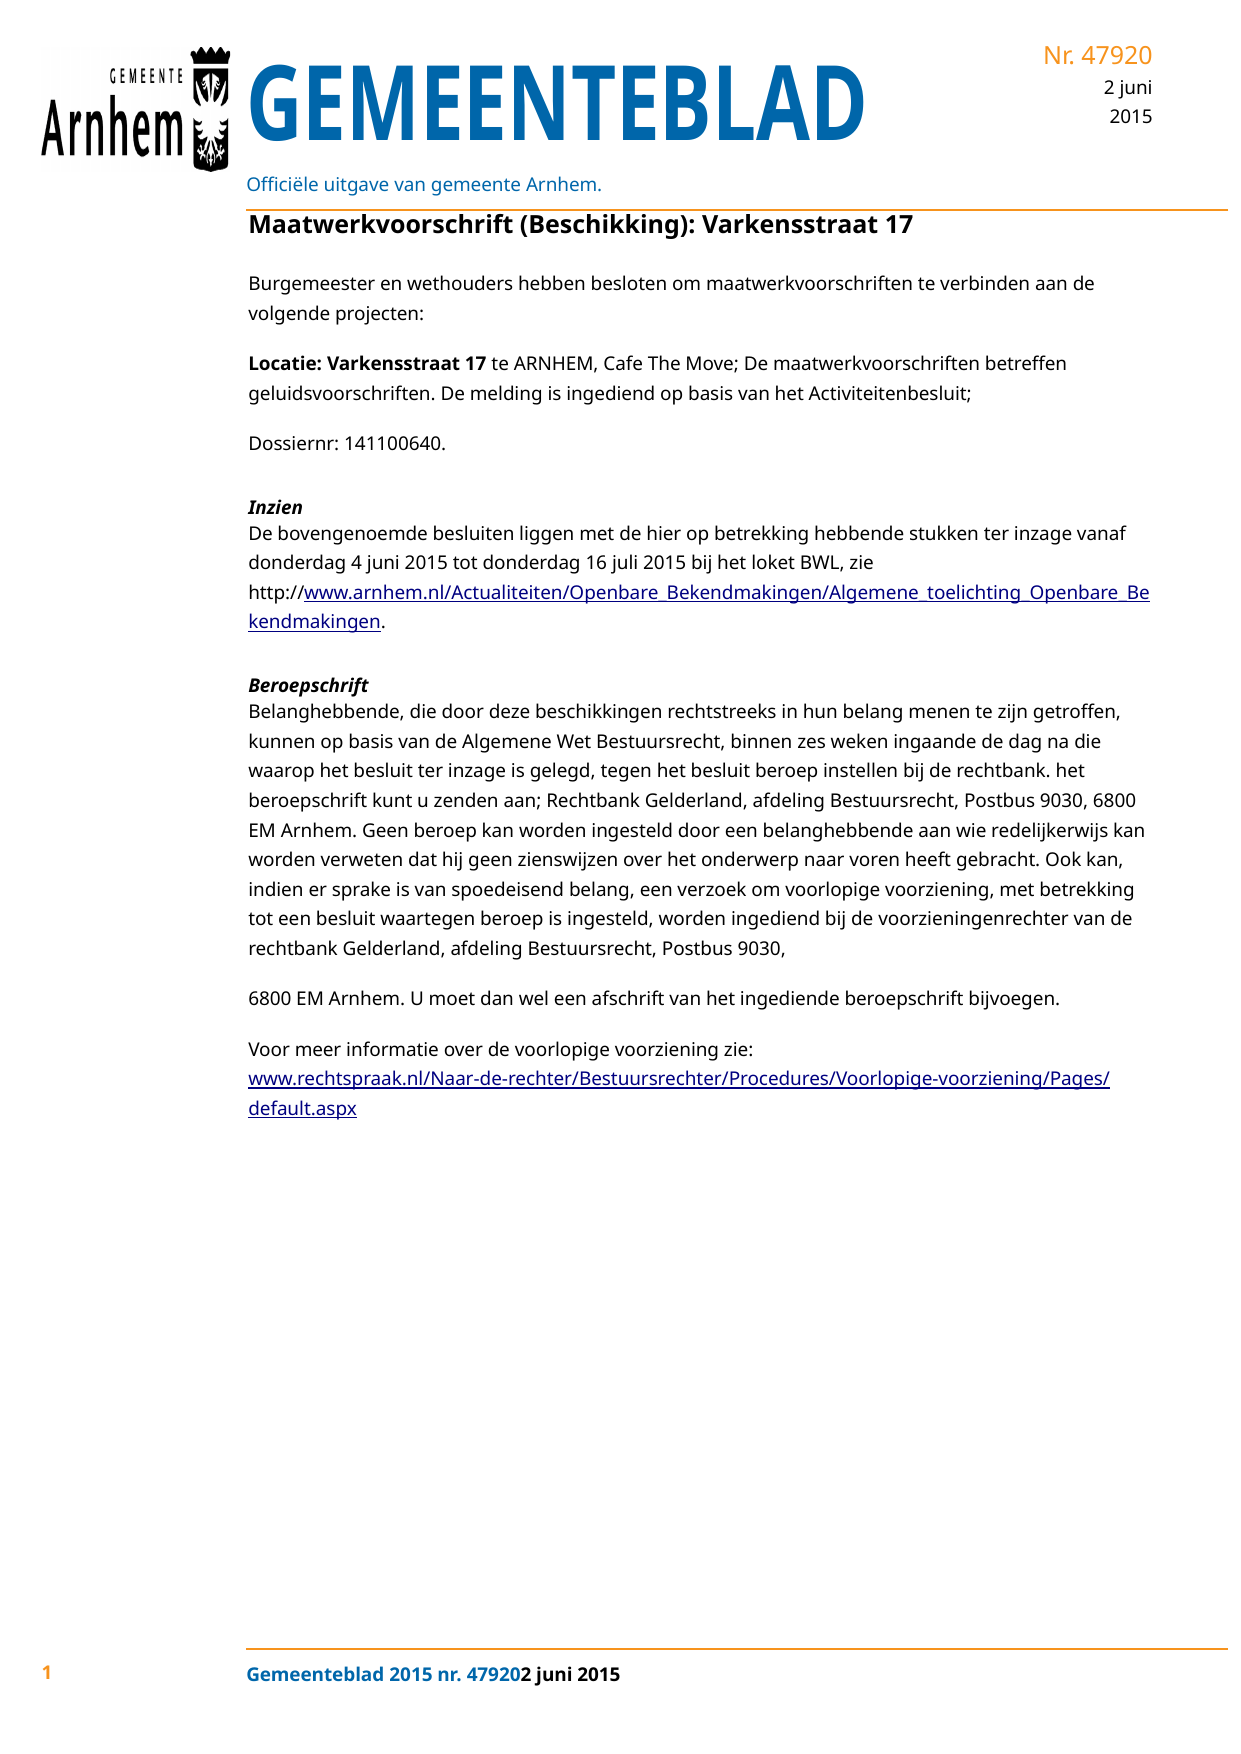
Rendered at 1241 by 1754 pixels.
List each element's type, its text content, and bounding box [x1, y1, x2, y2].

text Belanghebbende, die door deze beschikkingen rechtstreeks in hun belang menen te zijn getroffen, kunnen op basis van de Algemene Wet Bestuursrecht, binnen zes weken ingaande de dag na die waarop het besluit ter inzage is gelegd, tegen het besluit beroep instellen bij de rechtbank. het beroepschrift kunt u zenden aan; Rechtbank Gelderland, afdeling Bestuursrecht, Postbus 9030, 6800 EM Arnhem. Geen beroep kan worden ingesteld door een belanghebbende aan wie redelijkerwijs kan worden verweten dat hij geen zienswijzen over het onderwerp naar voren heeft gebracht. Ook kan, indien er sprake is van spoedeisend belang, een verzoek om voorlopige voorziening, met betrekking tot een besluit waartegen beroep is ingesteld, worden ingediend bij de voorzieningenrechter van de rechtbank Gelderland, afdeling Bestuursrecht, Postbus 9030, [248, 698, 1152, 961]
text 6800 EM Arnhem. U moet dan wel een afschrift van het ingediende beroepschrift bijvoegen. [248, 986, 1152, 1011]
picture [41, 47, 231, 172]
text Burgemeester en wethouders hebben besloten om maatwerkvoorschriften te verbinden aan de volgende projecten: [248, 270, 1152, 326]
text Maatwerkvoorschrift (Beschikking): Varkensstraat 17 [248, 211, 1152, 241]
text Locatie: Varkensstraat 17 te ARNHEM, Cafe The Move; De maatwerkvoorschriften betreffen geluidsvoorschriften. De melding is ingediend op basis van het Activiteitenbesluit; [248, 350, 1152, 406]
text Dossiernr: 141100640. [248, 430, 1152, 456]
text Voor meer informatie over de voorlopige voorziening zie: www.rechtspraak.nl/Naar-de-rechter/Bestuursrechter/Procedures/Voorlopige-voorziening/Pages/default.aspx [248, 1036, 1152, 1121]
text Inzien [248, 494, 1152, 520]
text Beroepschrift [248, 673, 1152, 698]
text De bovengenoemde besluiten liggen met de hier op betrekking hebbende stukken ter inzage vanaf donderdag 4 juni 2015 tot donderdag 16 juli 2015 bij het loket BWL, zie http://www.arnhem.nl/Actualiteiten/Openbare_Bekendmakingen/Algemene_toelichting_Openbare_Bekendmakingen. [248, 520, 1152, 634]
